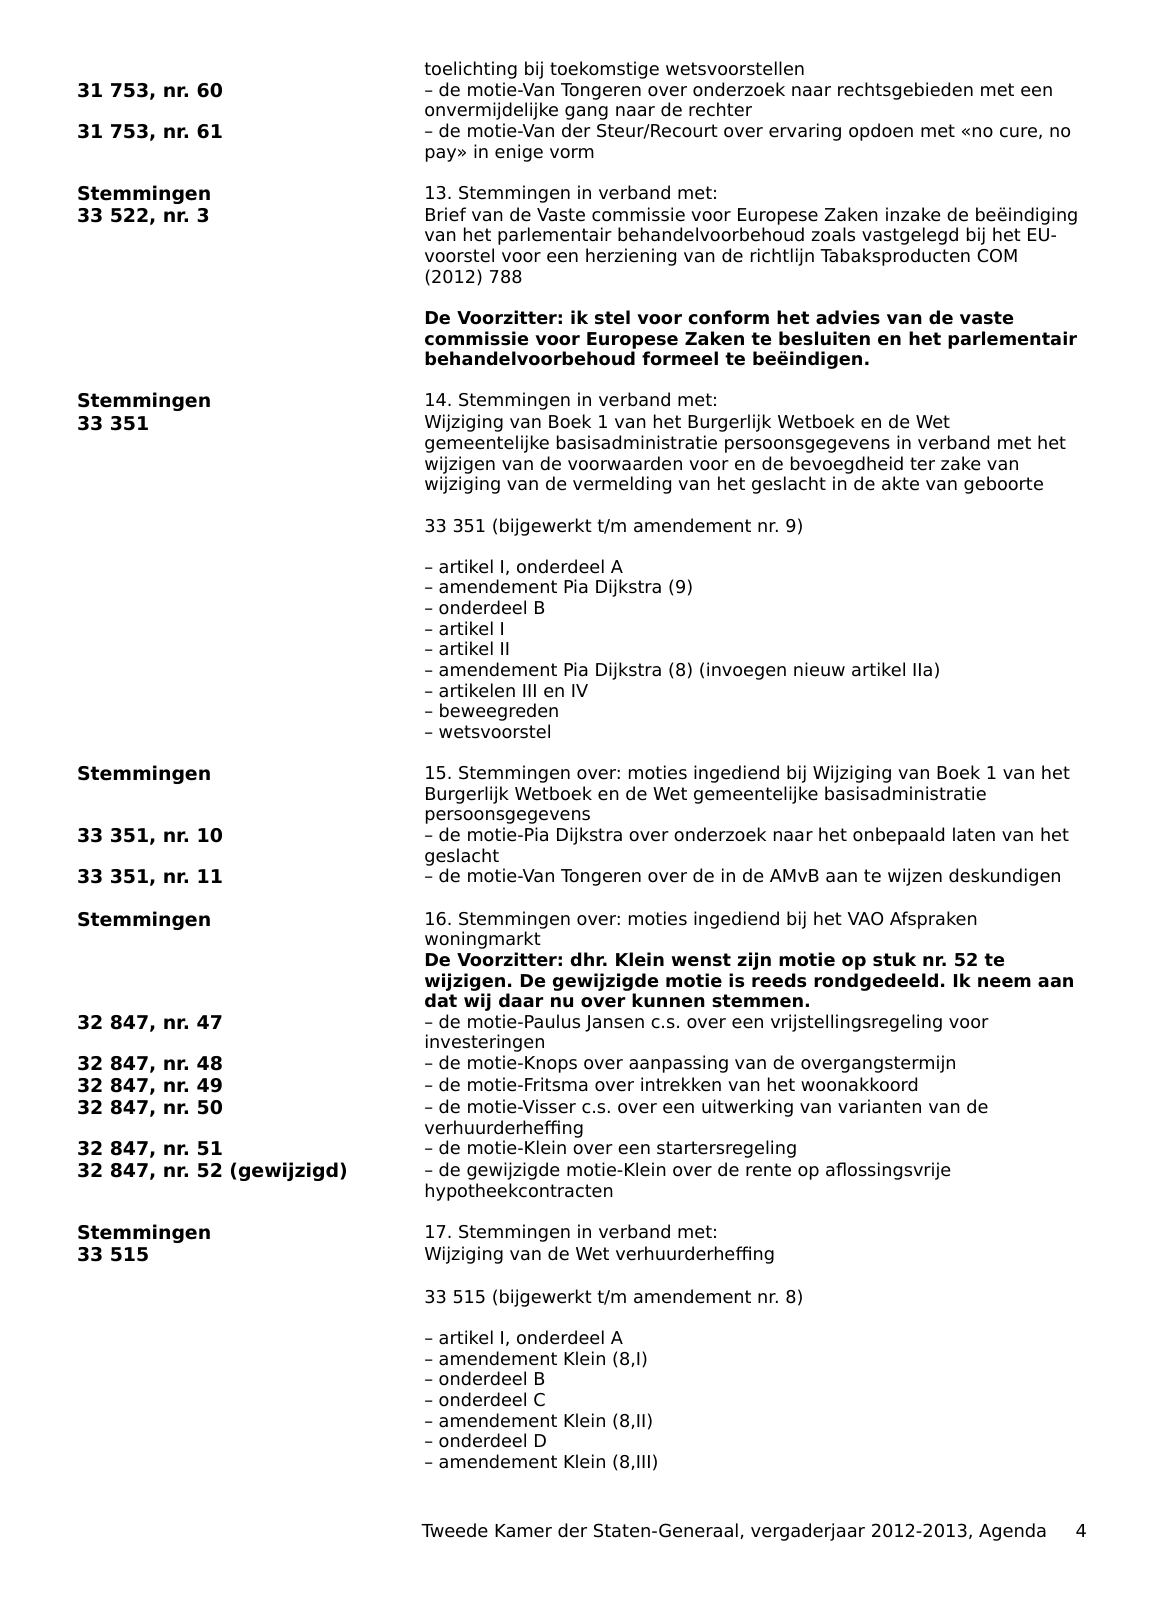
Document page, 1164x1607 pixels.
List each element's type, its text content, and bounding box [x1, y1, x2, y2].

table_cell [401, 1244, 418, 1266]
table_cell 33 351 (bijgewerkt t/m amendement nr. 9) [418, 516, 1087, 536]
table_cell [401, 205, 418, 287]
table_cell 32 847, nr. 47 [77, 1012, 401, 1053]
table_cell [77, 1328, 401, 1349]
table_cell [401, 825, 418, 866]
table_cell [77, 495, 401, 516]
table_cell [77, 59, 401, 80]
table_cell [401, 866, 418, 888]
table_cell [401, 59, 418, 80]
table_cell [401, 909, 418, 950]
table_cell [401, 121, 418, 162]
table_cell – beweegreden [418, 701, 1087, 722]
table_cell 32 847, nr. 49 [77, 1075, 401, 1097]
table_cell – amendement Klein (8,III) [418, 1452, 1087, 1472]
table_cell [77, 578, 401, 598]
table_cell [77, 1202, 401, 1222]
table_cell [401, 80, 418, 121]
table_cell [401, 639, 418, 660]
table_cell [401, 495, 418, 516]
table_cell – amendement Pia Dijkstra (8) (invoegen nieuw artikel IIa) [418, 660, 1087, 681]
table_cell 33 515 (bijgewerkt t/m amendement nr. 8) [418, 1287, 1087, 1307]
table_cell [77, 1390, 401, 1411]
table_cell [401, 1097, 418, 1138]
table_cell – de motie-Klein over een startersregeling [418, 1138, 1087, 1160]
table_cell [77, 1411, 401, 1431]
table_cell – onderdeel C [418, 1390, 1087, 1411]
table_cell [77, 1266, 401, 1287]
table_cell [77, 1431, 401, 1452]
table_cell [418, 536, 1087, 557]
table_cell [77, 162, 401, 183]
table_cell – onderdeel B [418, 1369, 1087, 1390]
table_cell 32 847, nr. 52 (gewijzigd) [77, 1160, 401, 1202]
table_cell Brief van de Vaste commissie voor Europese Zaken inzake de beëindiging van het parlementair behandelvoorbehoud zoals vastgelegd bij het EU-voorstel voor een herziening van de richtlijn Tabaksproducten COM (2012) 788 [418, 205, 1087, 287]
table_cell – artikelen III en IV [418, 681, 1087, 701]
table_cell 32 847, nr. 48 [77, 1053, 401, 1075]
table_cell – onderdeel B [418, 598, 1087, 619]
table_cell [77, 888, 401, 909]
table_cell [401, 1431, 418, 1452]
table_cell – wetsvoorstel [418, 722, 1087, 742]
table_cell [77, 1287, 401, 1307]
table_cell Stemmingen [77, 909, 401, 950]
table_cell [77, 557, 401, 577]
table_cell [77, 308, 401, 370]
table_cell – de motie-Pia Dijkstra over onderzoek naar het onbepaald laten van het geslacht [418, 825, 1087, 866]
table_cell [418, 1202, 1087, 1222]
table_cell [401, 1308, 418, 1328]
table_cell Stemmingen [77, 1222, 401, 1244]
table_cell [401, 1202, 418, 1222]
table_cell [401, 557, 418, 577]
table_cell 33 522, nr. 3 [77, 205, 401, 287]
table_cell [401, 287, 418, 308]
table_cell 33 351, nr. 11 [77, 866, 401, 888]
table_cell [401, 370, 418, 390]
table_cell [401, 722, 418, 742]
table_cell Wijziging van de Wet verhuurderheffing [418, 1244, 1087, 1266]
table_cell [77, 516, 401, 536]
table_cell [401, 1266, 418, 1287]
table_cell [401, 598, 418, 619]
table_cell – artikel I [418, 619, 1087, 639]
table_cell [401, 1390, 418, 1411]
table_cell – amendement Klein (8,I) [418, 1349, 1087, 1369]
table_cell [418, 370, 1087, 390]
table_cell 17. Stemmingen in verband met: [418, 1222, 1087, 1244]
table_cell [401, 1053, 418, 1075]
table_cell Stemmingen [77, 183, 401, 205]
table_cell [401, 888, 418, 909]
table_cell 31 753, nr. 61 [77, 121, 401, 162]
table_cell [401, 1287, 418, 1307]
table_cell [401, 390, 418, 412]
table_cell [77, 598, 401, 619]
table_cell toelichting bij toekomstige wetsvoorstellen [418, 59, 1087, 80]
table_cell [401, 1222, 418, 1244]
table_cell – de motie-Paulus Jansen c.s. over een vrijstellingsregeling voor investeringen [418, 1012, 1087, 1053]
table_cell [77, 619, 401, 639]
table_cell [418, 1308, 1087, 1328]
table_cell [401, 183, 418, 205]
table_cell [401, 578, 418, 598]
table_cell [418, 1266, 1087, 1287]
table_cell [401, 660, 418, 681]
table_cell [401, 1452, 418, 1472]
table_cell [401, 1075, 418, 1097]
table_cell [401, 763, 418, 825]
table_cell [77, 743, 401, 763]
table_cell – de motie-Van der Steur/Recourt over ervaring opdoen met «no cure, no pay» in enige vorm [418, 121, 1087, 162]
table_cell [77, 1452, 401, 1472]
table_cell [418, 743, 1087, 763]
table_cell [77, 950, 401, 1012]
table_cell [77, 660, 401, 681]
table_cell [77, 722, 401, 742]
table_cell [77, 1308, 401, 1328]
table_cell [401, 1411, 418, 1431]
table_cell [418, 495, 1087, 516]
table_cell 33 351 [77, 413, 401, 495]
table_cell [77, 370, 401, 390]
table_cell [418, 287, 1087, 308]
table_cell Wijziging van Boek 1 van het Burgerlijk Wetboek en de Wet gemeentelijke basisadministratie persoonsgegevens in verband met het wijzigen van de voorwaarden voor en de bevoegdheid ter zake van wijziging van de vermelding van het geslacht in de akte van geboorte [418, 413, 1087, 495]
table_cell 15. Stemmingen over: moties ingediend bij Wijziging van Boek 1 van het Burgerlijk Wetboek en de Wet gemeentelijke basisadministratie persoonsgegevens [418, 763, 1087, 825]
table_cell [401, 1138, 418, 1160]
table_cell – de motie-Van Tongeren over de in de AMvB aan te wijzen deskundigen [418, 866, 1087, 888]
table_cell De Voorzitter: ik stel voor conform het advies van de vaste commissie voor Europese Zaken te besluiten en het parlementair behandelvoorbehoud formeel te beëindigen. [418, 308, 1087, 370]
table_cell [77, 287, 401, 308]
table_cell [77, 681, 401, 701]
table_cell [401, 536, 418, 557]
table_cell [401, 1369, 418, 1390]
table_cell – de gewijzigde motie-Klein over de rente op aflossingsvrije hypotheekcontracten [418, 1160, 1087, 1202]
table_cell – artikel I, onderdeel A [418, 1328, 1087, 1349]
table_cell De Voorzitter: dhr. Klein wenst zijn motie op stuk nr. 52 te wijzigen. De gewijzigde motie is reeds rondgedeeld. Ik neem aan dat wij daar nu over kunnen stemmen. [418, 950, 1087, 1012]
table_cell Stemmingen [77, 390, 401, 412]
table_cell [401, 743, 418, 763]
table_cell – de motie-Fritsma over intrekken van het woonakkoord [418, 1075, 1087, 1097]
table_cell – amendement Pia Dijkstra (9) [418, 578, 1087, 598]
table_cell – artikel II [418, 639, 1087, 660]
table_cell [418, 162, 1087, 183]
table_cell 13. Stemmingen in verband met: [418, 183, 1087, 205]
table_cell [401, 1349, 418, 1369]
table_cell [401, 308, 418, 370]
table_cell [401, 1328, 418, 1349]
table_cell [77, 639, 401, 660]
table_cell [401, 516, 418, 536]
table_cell [77, 1349, 401, 1369]
table_cell 32 847, nr. 50 [77, 1097, 401, 1138]
table_cell [401, 1160, 418, 1202]
table_cell 33 351, nr. 10 [77, 825, 401, 866]
table_cell – de motie-Knops over aanpassing van de overgangstermijn [418, 1053, 1087, 1075]
table_cell – artikel I, onderdeel A [418, 557, 1087, 577]
table_cell [401, 619, 418, 639]
table_cell [401, 413, 418, 495]
table_cell [401, 950, 418, 1012]
table_cell [77, 536, 401, 557]
table_cell [418, 888, 1087, 909]
table_cell [77, 701, 401, 722]
table_cell [401, 1012, 418, 1053]
table_cell [401, 701, 418, 722]
table_cell [401, 681, 418, 701]
table_cell 14. Stemmingen in verband met: [418, 390, 1087, 412]
table_cell 16. Stemmingen over: moties ingediend bij het VAO Afspraken woningmarkt [418, 909, 1087, 950]
table_cell – onderdeel D [418, 1431, 1087, 1452]
table_cell [77, 1369, 401, 1390]
table_cell – amendement Klein (8,II) [418, 1411, 1087, 1431]
table_cell – de motie-Visser c.s. over een uitwerking van varianten van de verhuurderheffing [418, 1097, 1087, 1138]
table_cell 32 847, nr. 51 [77, 1138, 401, 1160]
table_cell 33 515 [77, 1244, 401, 1266]
table_cell Stemmingen [77, 763, 401, 825]
table_cell 31 753, nr. 60 [77, 80, 401, 121]
table_cell [401, 162, 418, 183]
table_cell – de motie-Van Tongeren over onderzoek naar rechtsgebieden met een onvermijdelijke gang naar de rechter [418, 80, 1087, 121]
